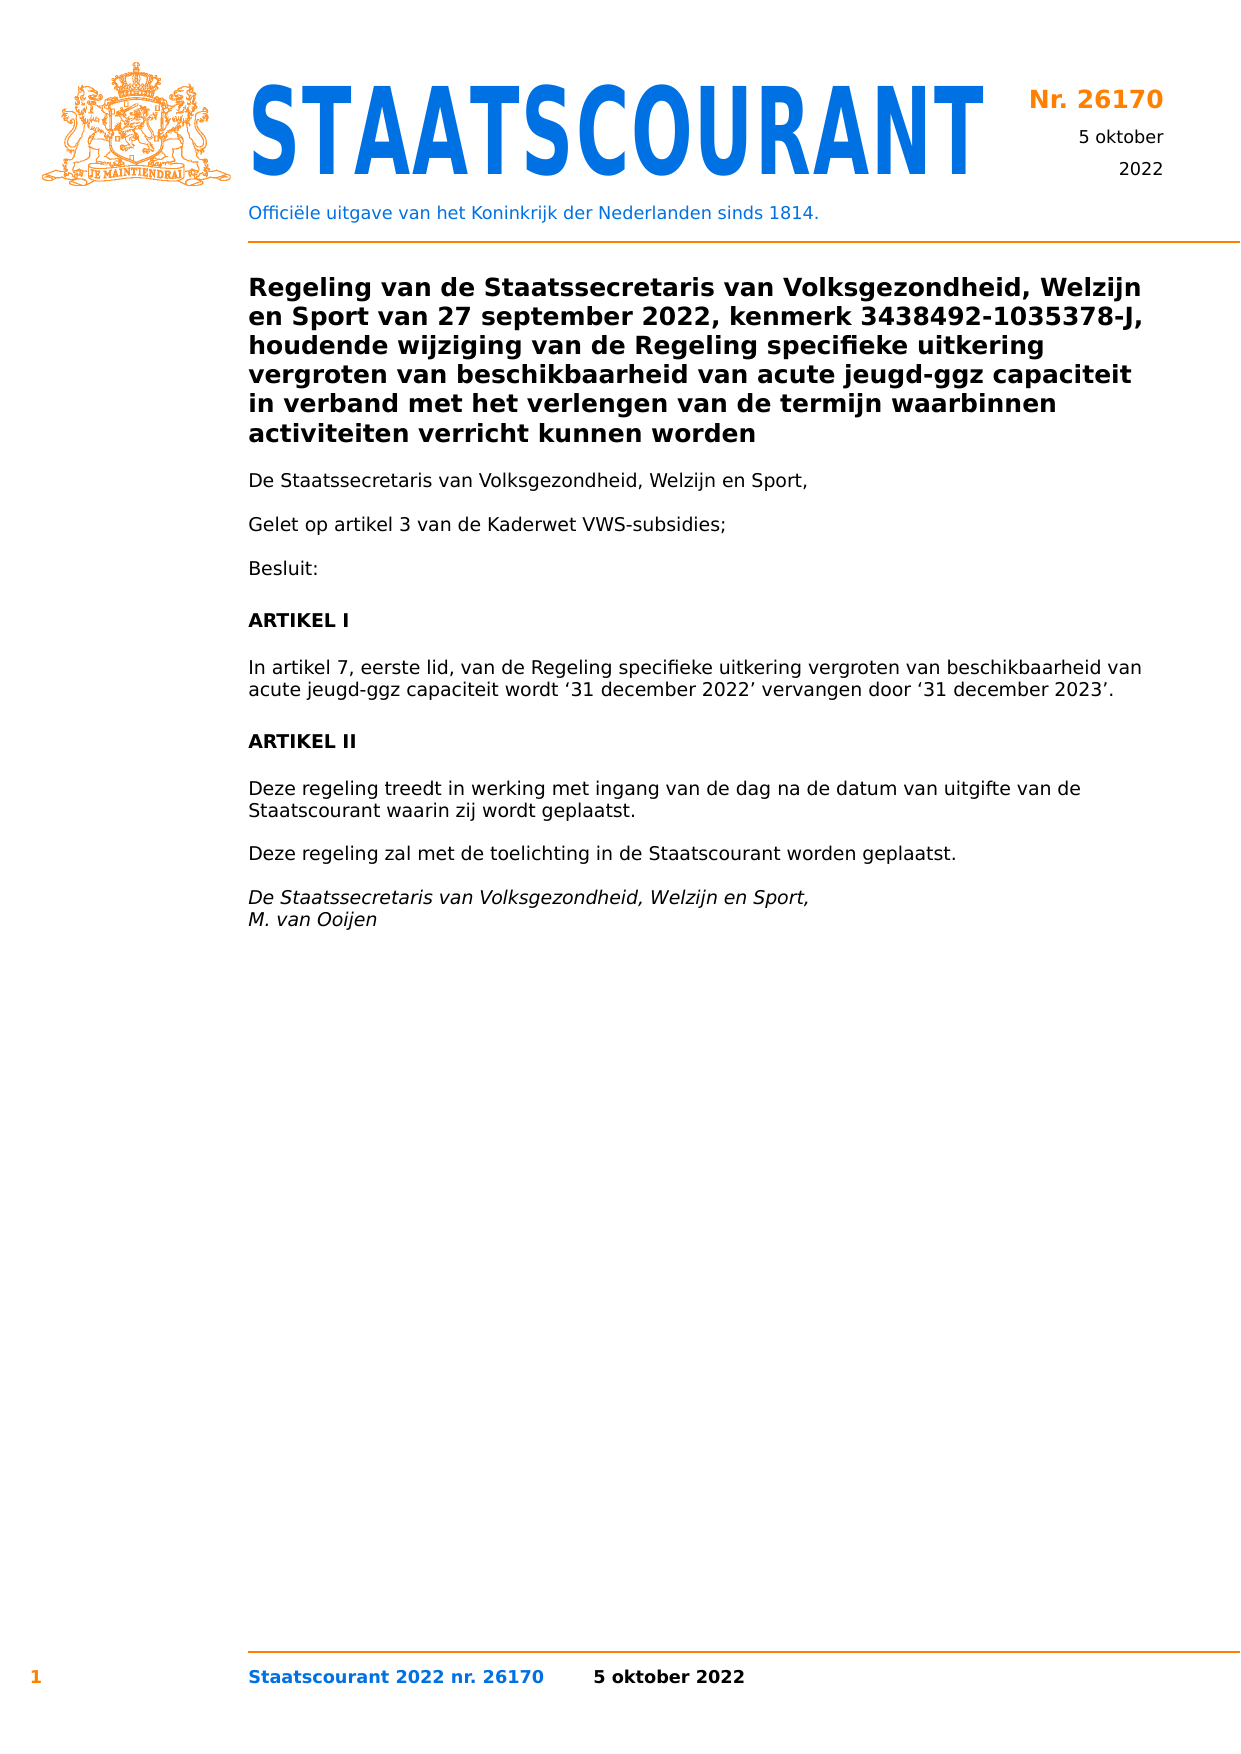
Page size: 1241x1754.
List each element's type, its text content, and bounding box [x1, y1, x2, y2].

table_cell Officiële uitgave van het Koninkrijk der Nederlanden sinds 1814. [248, 203, 1240, 241]
table_cell 5 oktober [998, 121, 1240, 153]
text Gelet op artikel 3 van de Kaderwet VWS-subsidies; [248, 514, 1163, 536]
text De Staatssecretaris van Volksgezondheid, Welzijn en Sport, M. van Ooijen [248, 887, 1163, 931]
subtitle ARTIKEL I [248, 609, 1163, 632]
text Deze regeling zal met de toelichting in de Staatscourant worden geplaatst. [248, 843, 1163, 865]
subtitle Regeling van de Staatssecretaris van Volksgezondheid, Welzijn en Sport van 27 september 2022, kenmerk 3438492-1035378-J, houdende wijziging van de Regeling specifieke uitkering vergroten van beschikbaarheid van acute jeugd-ggz capaciteit in verband met het verlengen van de termijn waarbinnen activiteiten verricht kunnen worden [248, 273, 1163, 448]
table_header [25, 62, 248, 241]
text Besluit: [248, 558, 1163, 579]
text In artikel 7, eerste lid, van de Regeling specifieke uitkering vergroten van beschikbaarheid van acute jeugd-ggz capaciteit wordt ‘31 december 2022’ vervangen door ‘31 december 2023’. [248, 657, 1163, 701]
text Deze regeling treedt in werking met ingang van de dag na de datum van uitgifte van de Staatscourant waarin zij wordt geplaatst. [248, 777, 1163, 821]
text De Staatssecretaris van Volksgezondheid, Welzijn en Sport, [248, 470, 1163, 492]
picture [41, 62, 231, 186]
table_cell 2022 [998, 153, 1240, 203]
table_header Nr. 26170 [998, 62, 1240, 121]
subtitle ARTIKEL II [248, 731, 1163, 752]
table_header STAATSCOURANT [248, 62, 998, 203]
